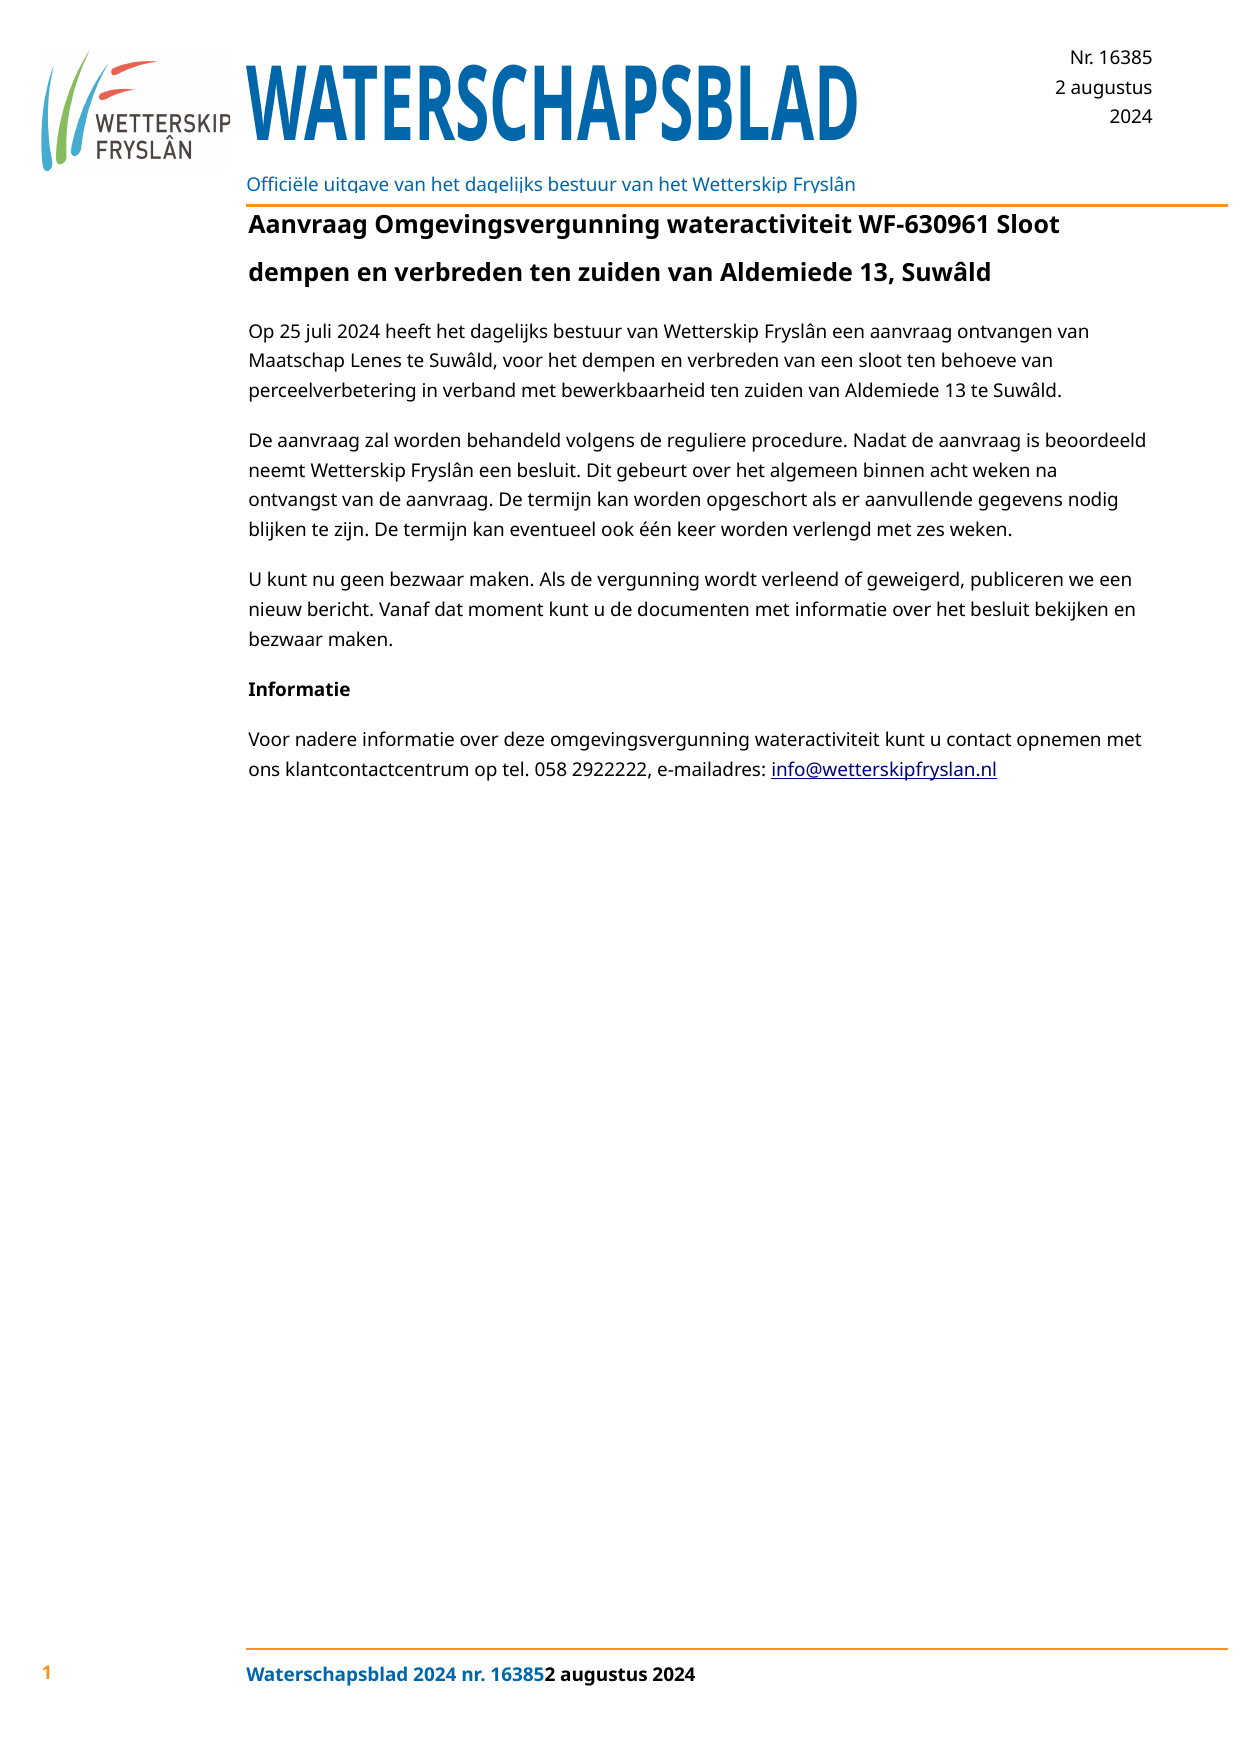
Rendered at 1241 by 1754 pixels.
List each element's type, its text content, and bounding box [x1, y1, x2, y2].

text Informatie [248, 676, 1152, 702]
text De aanvraag zal worden behandeld volgens de reguliere procedure. Nadat de aanvraag is beoordeeld neemt Wetterskip Fryslân een besluit. Dit gebeurt over het algemeen binnen acht weken na ontvangst van de aanvraag. De termijn kan worden opgeschort als er aanvullende gegevens nodig blijken te zijn. De termijn kan eventueel ook één keer worden verlengd met zes weken. [248, 427, 1152, 542]
text Voor nadere informatie over deze omgevingsvergunning wateractiviteit kunt u contact opnemen met ons klantcontactcentrum op tel. 058 2922222, e-mailadres: info@wetterskipfryslan.nl [248, 727, 1152, 782]
text U kunt nu geen bezwaar maken. Als de vergunning wordt verleend of geweigerd, publiceren we een nieuw bericht. Vanaf dat moment kunt u de documenten met informatie over het besluit bekijken en bezwaar maken. [248, 567, 1152, 652]
text Aanvraag Omgevingsvergunning wateractiviteit WF-630961 Sloot dempen en verbreden ten zuiden van Aldemiede 13, Suwâld [248, 207, 1152, 288]
text Op 25 juli 2024 heeft het dagelijks bestuur van Wetterskip Fryslân een aanvraag ontvangen van Maatschap Lenes te Suwâld, voor het dempen en verbreden van een sloot ten behoeve van perceelverbetering in verband met bewerkbaarheid ten zuiden van Aldemiede 13 te Suwâld. [248, 318, 1152, 403]
picture [41, 47, 231, 172]
